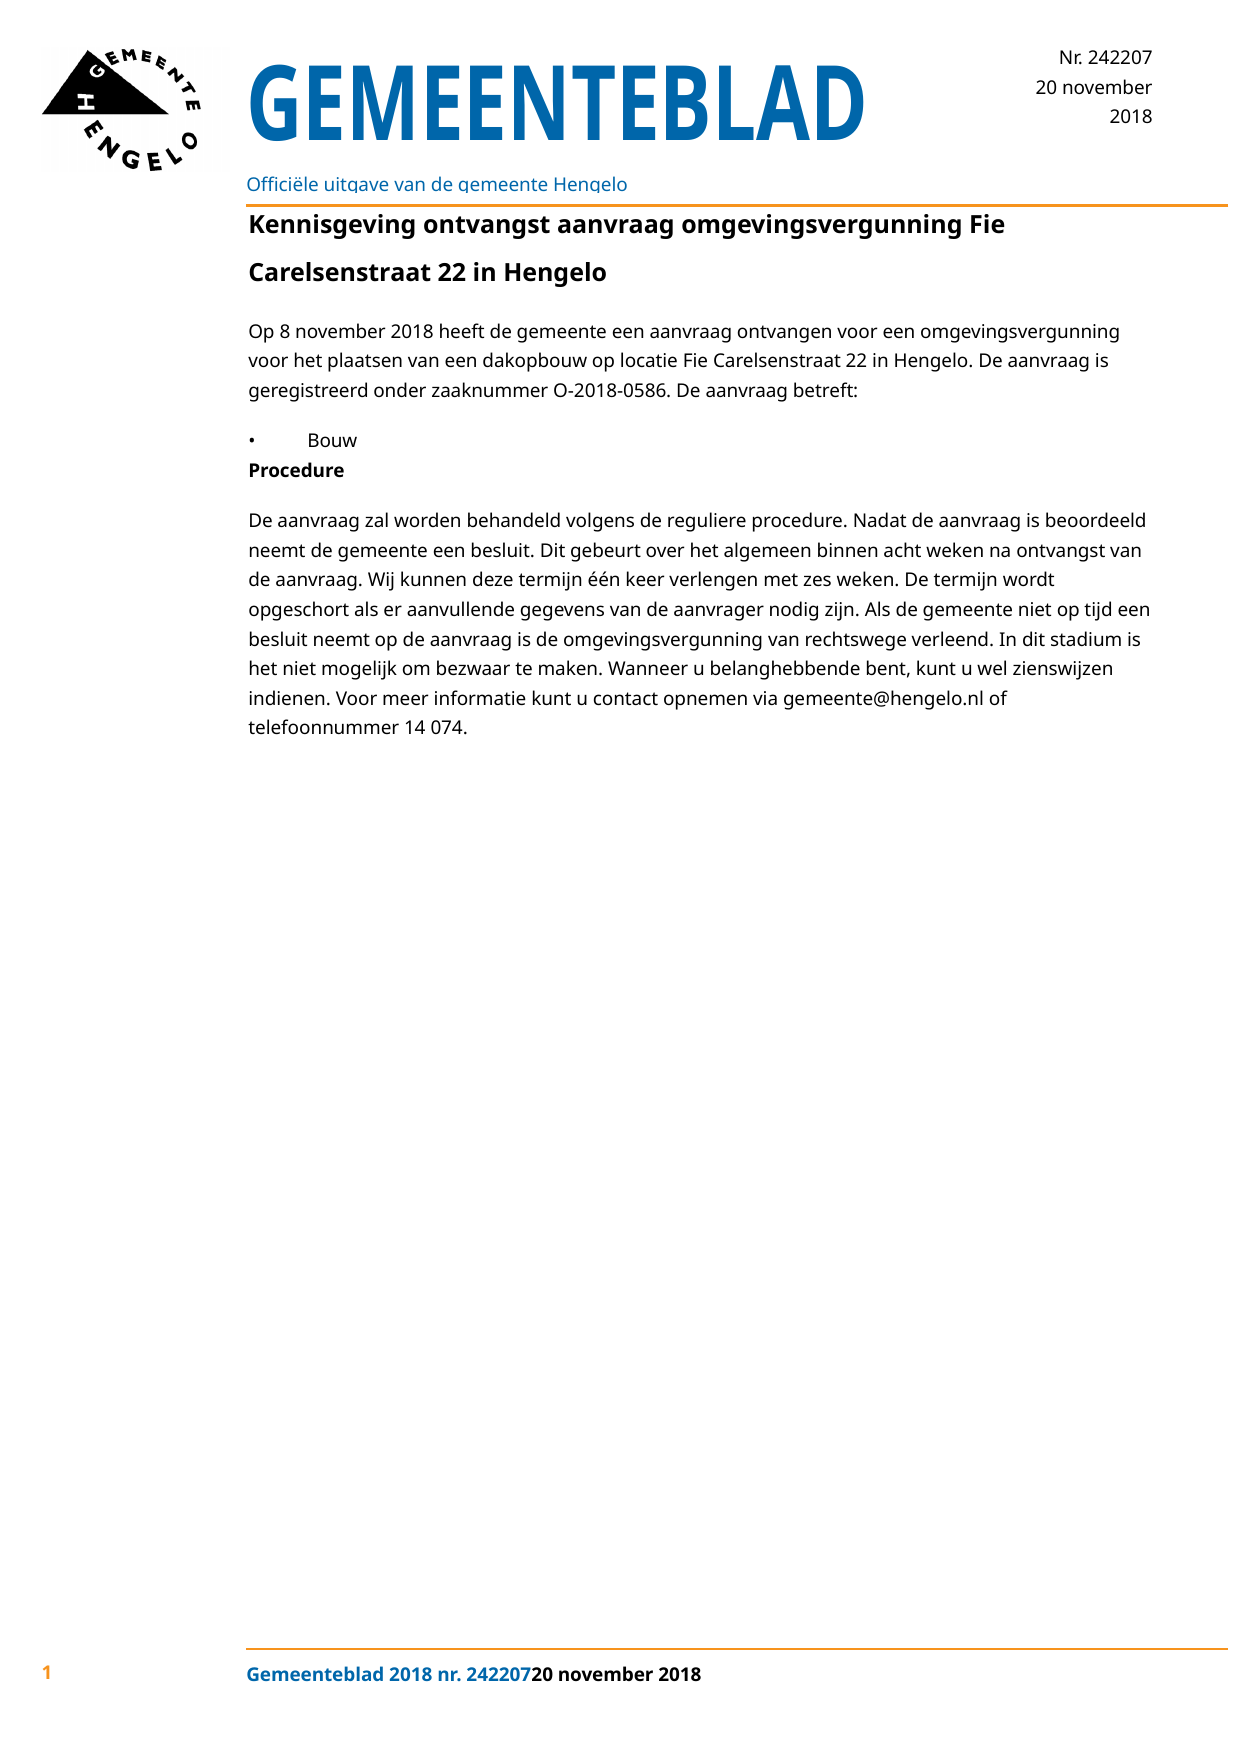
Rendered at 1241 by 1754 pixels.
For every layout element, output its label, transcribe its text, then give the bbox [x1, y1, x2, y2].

text De aanvraag zal worden behandeld volgens de reguliere procedure. Nadat de aanvraag is beoordeeld neemt de gemeente een besluit. Dit gebeurt over het algemeen binnen acht weken na ontvangst van de aanvraag. Wij kunnen deze termijn één keer verlengen met zes weken. De termijn wordt opgeschort als er aanvullende gegevens van de aanvrager nodig zijn. Als de gemeente niet op tijd een besluit neemt op de aanvraag is de omgevingsvergunning van rechtswege verleend. In dit stadium is het niet mogelijk om bezwaar te maken. Wanneer u belanghebbende bent, kunt u wel zienswijzen indienen. Voor meer informatie kunt u contact opnemen via gemeente@hengelo.nl of telefoonnummer 14 074. [248, 507, 1152, 740]
text Kennisgeving ontvangst aanvraag omgevingsvergunning Fie Carelsenstraat 22 in Hengelo [248, 207, 1152, 288]
list Bouw [248, 427, 1152, 453]
text Op 8 november 2018 heeft de gemeente een aanvraag ontvangen voor een omgevingsvergunning voor het plaatsen van een dakopbouw op locatie Fie Carelsenstraat 22 in Hengelo. De aanvraag is geregistreerd onder zaaknummer O-2018-0586. De aanvraag betreft: [248, 318, 1152, 403]
text Procedure [248, 457, 1152, 483]
picture [41, 47, 231, 172]
